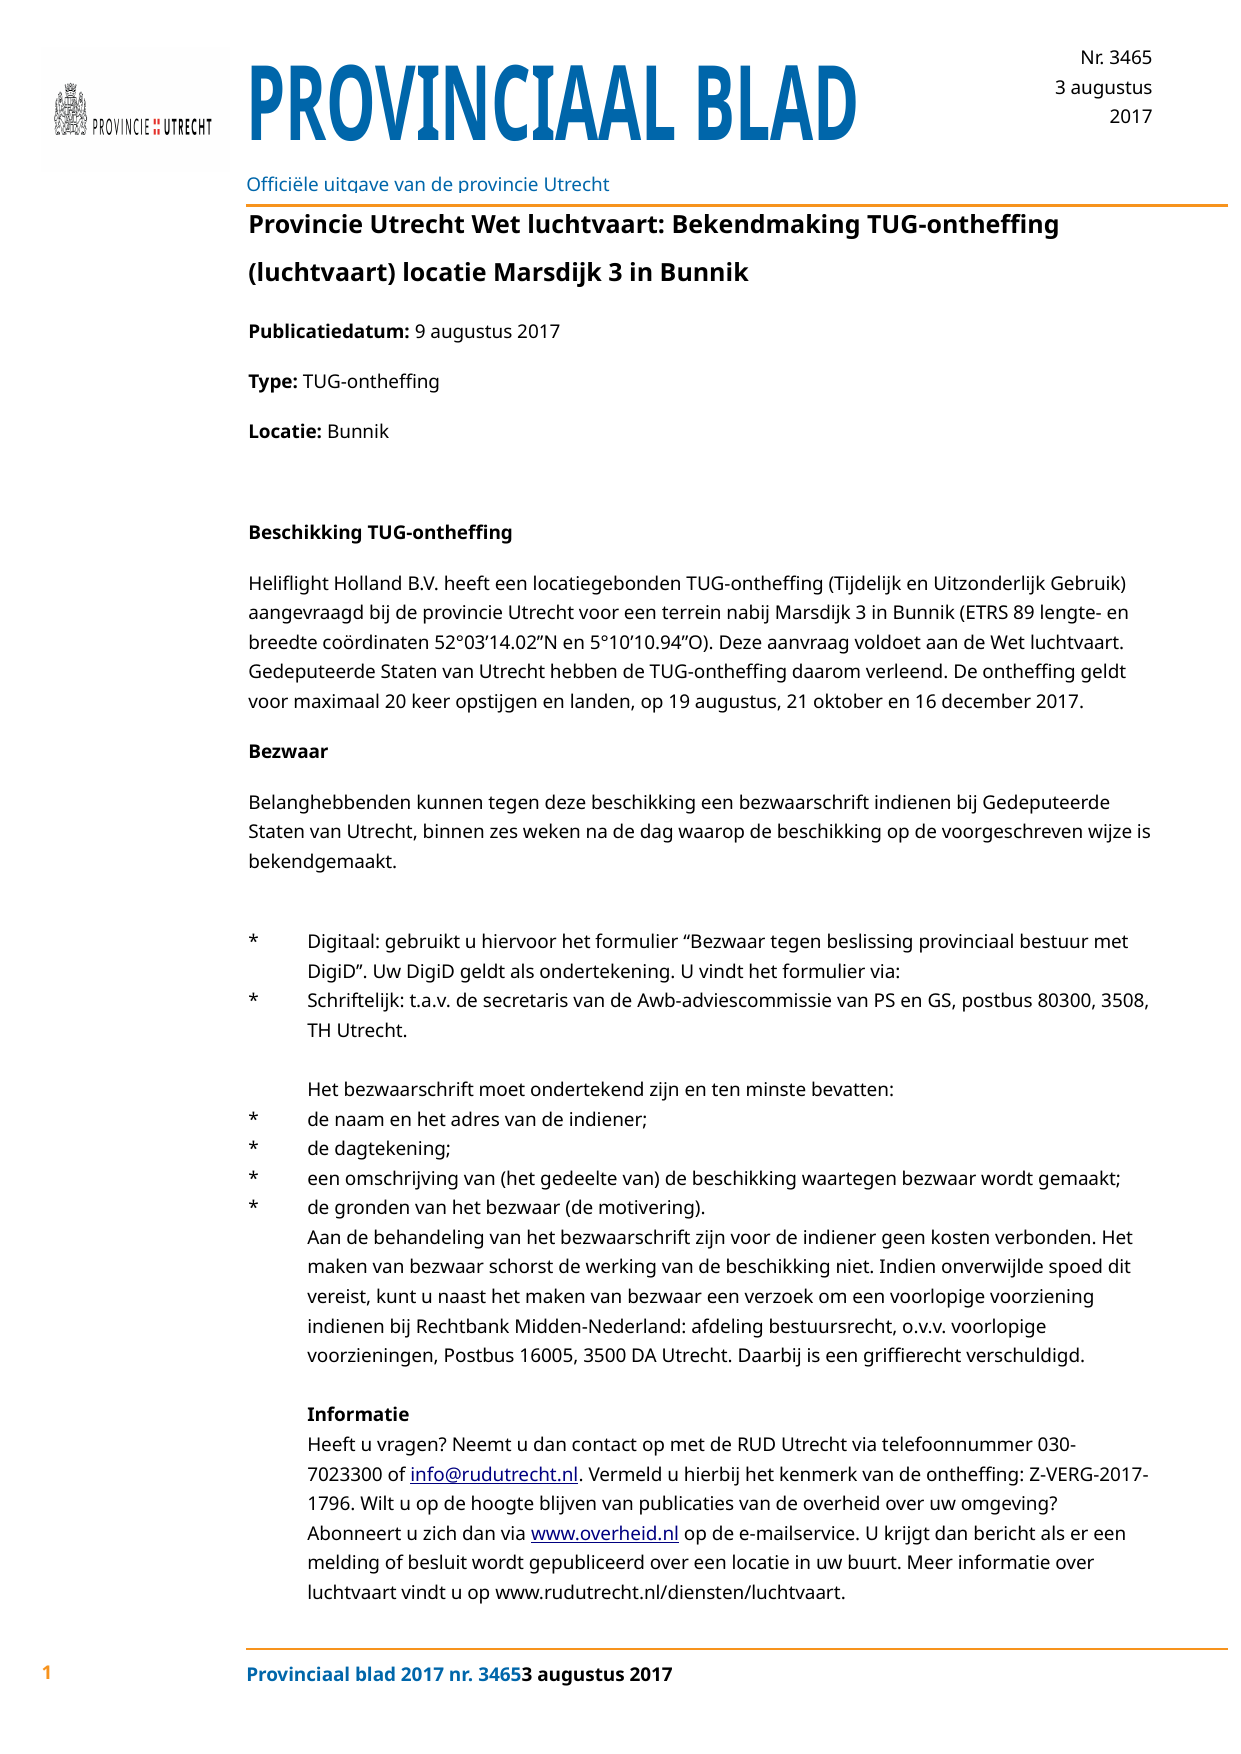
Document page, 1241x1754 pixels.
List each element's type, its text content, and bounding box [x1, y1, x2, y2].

list Schriftelijk: t.a.v. de secretaris van de Awb-adviescommissie van PS en GS, postbus 80300, 3508, TH Utrecht. [248, 987, 1152, 1043]
list de dagtekening; [248, 1135, 1152, 1161]
text Bezwaar [248, 739, 1152, 764]
list Heeft u vragen? Neemt u dan contact op met de RUD Utrecht via telefoonnummer 030-7023300 of info@rudutrecht.nl. Vermeld u hierbij het kenmerk van de ontheffing: Z-VERG-2017-1796. Wilt u op de hoogte blijven van publicaties van de overheid over uw omgeving? Abonneert u zich dan via www.overheid.nl op de e-mailservice. U krijgt dan bericht als er een melding of besluit wordt gepubliceerd over een locatie in uw buurt. Meer informatie over luchtvaart vindt u op www.rudutrecht.nl/diensten/luchtvaart. [248, 1431, 1152, 1605]
list Het bezwaarschrift moet ondertekend zijn en ten minste bevatten: [248, 1076, 1152, 1102]
text Heliflight Holland B.V. heeft een locatiegebonden TUG-ontheffing (Tijdelijk en Uitzonderlijk Gebruik) aangevraagd bij de provincie Utrecht voor een terrein nabij Marsdijk 3 in Bunnik (ETRS 89 lengte- en breedte coördinaten 52°03’14.02’’N en 5°10’10.94’’O). Deze aanvraag voldoet aan de Wet luchtvaart. Gedeputeerde Staten van Utrecht hebben de TUG-ontheffing daarom verleend. De ontheffing geldt voor maximaal 20 keer opstijgen en landen, op 19 augustus, 21 oktober en 16 december 2017. [248, 570, 1152, 714]
text Beschikking TUG-ontheffing [248, 519, 1152, 545]
list Digitaal: gebruikt u hiervoor het formulier “Bezwaar tegen beslissing provinciaal bestuur met DigiD’’. Uw DigiD geldt als ondertekening. U vindt het formulier via: [248, 928, 1152, 984]
text Locatie: Bunnik [248, 419, 1152, 444]
text Publicatiedatum: 9 augustus 2017 [248, 318, 1152, 344]
list de naam en het adres van de indiener; [248, 1106, 1152, 1132]
list een omschrijving van (het gedeelte van) de beschikking waartegen bezwaar wordt gemaakt; [248, 1165, 1152, 1191]
list Informatie [248, 1402, 1152, 1427]
list de gronden van het bezwaar (de motivering). [248, 1194, 1152, 1220]
picture [41, 47, 231, 172]
text Provincie Utrecht Wet luchtvaart: Bekendmaking TUG-ontheffing (luchtvaart) locatie Marsdijk 3 in Bunnik [248, 207, 1152, 288]
text Type: TUG-ontheffing [248, 368, 1152, 394]
text Belanghebbenden kunnen tegen deze beschikking een bezwaarschrift indienen bij Gedeputeerde Staten van Utrecht, binnen zes weken na de dag waarop de beschikking op de voorgeschreven wijze is bekendgemaakt. [248, 789, 1152, 874]
list Aan de behandeling van het bezwaarschrift zijn voor de indiener geen kosten verbonden. Het maken van bezwaar schorst de werking van de beschikking niet. Indien onverwijlde spoed dit vereist, kunt u naast het maken van bezwaar een verzoek om een voorlopige voorziening indienen bij Rechtbank Midden-Nederland: afdeling bestuursrecht, o.v.v. voorlopige voorzieningen, Postbus 16005, 3500 DA Utrecht. Daarbij is een griffierecht verschuldigd. [248, 1224, 1152, 1368]
